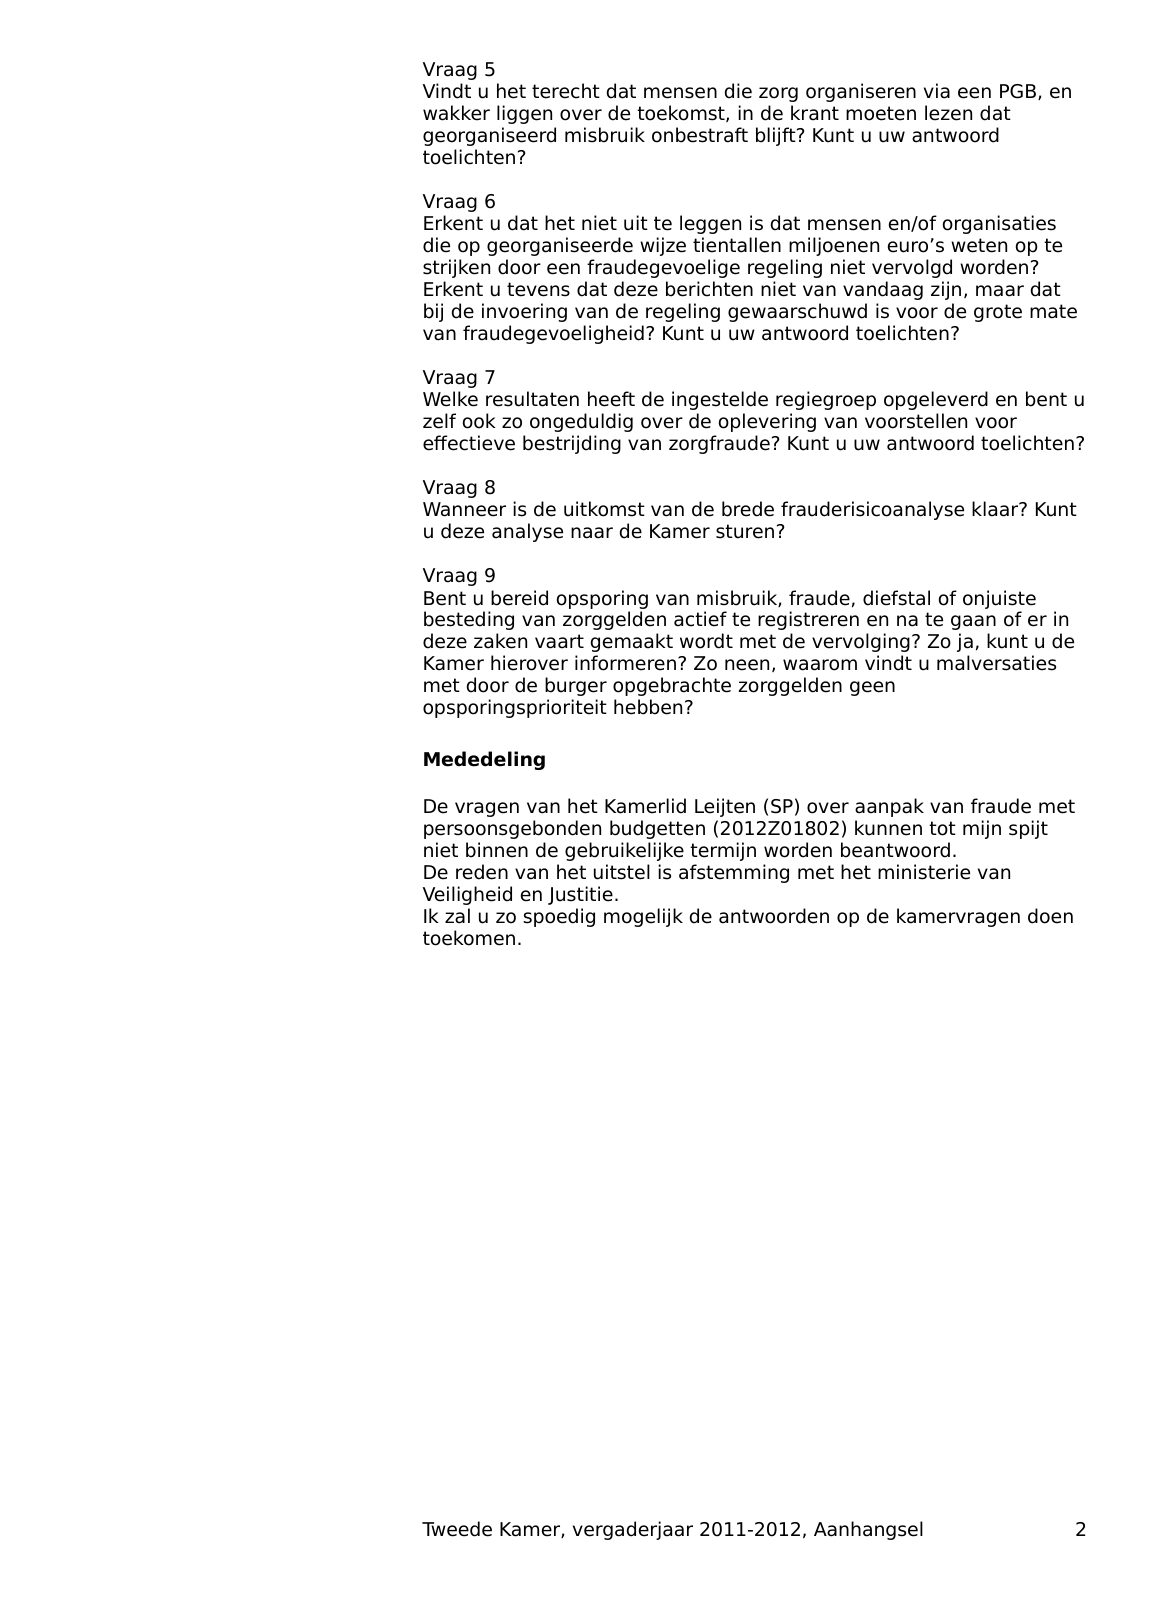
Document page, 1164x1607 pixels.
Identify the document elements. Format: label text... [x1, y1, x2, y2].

text Vraag 9 [422, 565, 1087, 587]
text Vindt u het terecht dat mensen die zorg organiseren via een PGB, en wakker liggen over de toekomst, in de krant moeten lezen dat georganiseerd misbruik onbestraft blijft? Kunt u uw antwoord toelichten? [422, 81, 1087, 169]
text Welke resultaten heeft de ingestelde regiegroep opgeleverd en bent u zelf ook zo ongeduldig over de oplevering van voorstellen voor effectieve bestrijding van zorgfraude? Kunt u uw antwoord toelichten? [422, 389, 1087, 455]
text Erkent u dat het niet uit te leggen is dat mensen en/of organisaties die op georganiseerde wijze tientallen miljoenen euro’s weten op te strijken door een fraudegevoelige regeling niet vervolgd worden? Erkent u tevens dat deze berichten niet van vandaag zijn, maar dat bij de invoering van de regeling gewaarschuwd is voor de grote mate van fraudegevoeligheid? Kunt u uw antwoord toelichten? [422, 213, 1087, 345]
text Wanneer is de uitkomst van de brede frauderisicoanalyse klaar? Kunt u deze analyse naar de Kamer sturen? [422, 499, 1087, 543]
text De reden van het uitstel is afstemming met het ministerie van Veiligheid en Justitie. [422, 862, 1087, 906]
subtitle Mededeling [422, 749, 1087, 771]
text Ik zal u zo spoedig mogelijk de antwoorden op de kamervragen doen toekomen. [422, 906, 1087, 950]
text Vraag 6 [422, 191, 1087, 213]
text Vraag 5 [422, 59, 1087, 81]
text De vragen van het Kamerlid Leijten (SP) over aanpak van fraude met persoonsgebonden budgetten (2012Z01802) kunnen tot mijn spijt niet binnen de gebruikelijke termijn worden beantwoord. [422, 796, 1087, 862]
text Vraag 8 [422, 477, 1087, 499]
text Vraag 7 [422, 367, 1087, 389]
text Bent u bereid opsporing van misbruik, fraude, diefstal of onjuiste besteding van zorggelden actief te registreren en na te gaan of er in deze zaken vaart gemaakt wordt met de vervolging? Zo ja, kunt u de Kamer hierover informeren? Zo neen, waarom vindt u malversaties met door de burger opgebrachte zorggelden geen opsporingsprioriteit hebben? [422, 587, 1087, 719]
